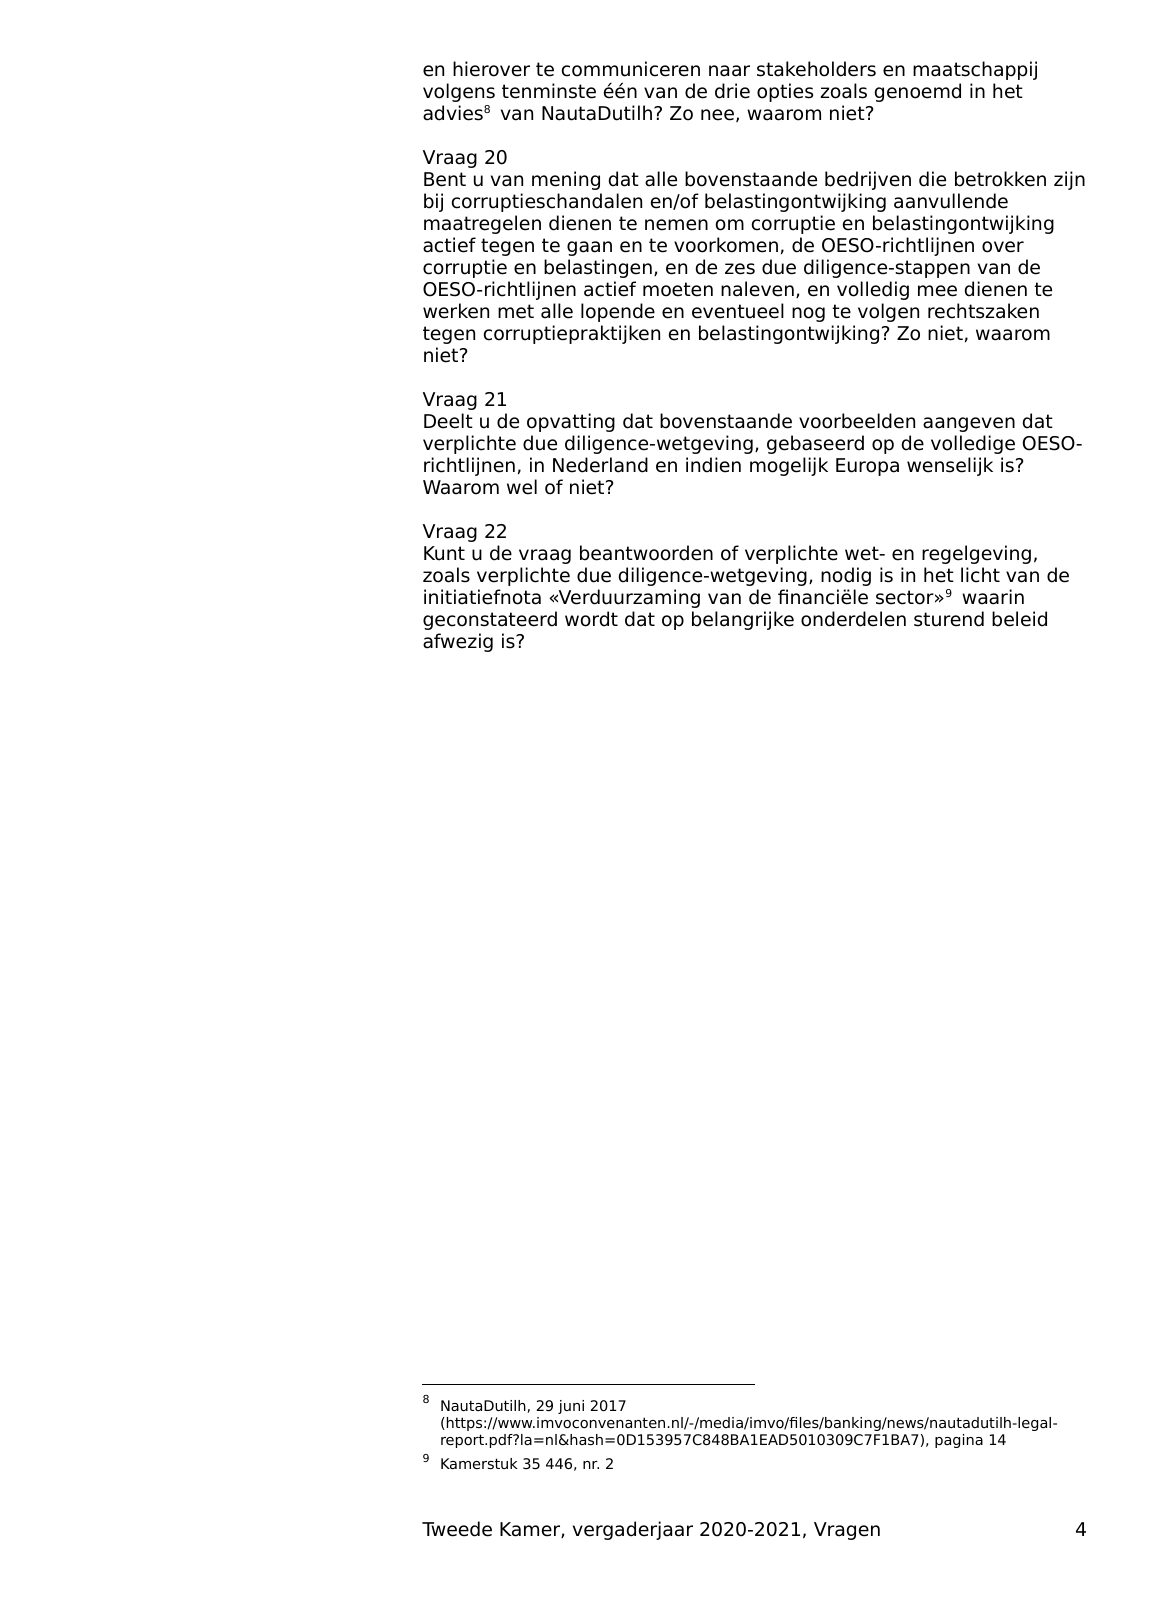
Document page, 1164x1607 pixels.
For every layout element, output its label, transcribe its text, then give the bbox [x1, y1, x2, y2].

text Vraag 21 [422, 389, 1087, 411]
text NautaDutilh, 29 juni 2017 (https://www.imvoconvenanten.nl/-/media/imvo/files/banking/news/nautadutilh-legal-report.pdf?la=nl&hash=0D153957C848BA1EAD5010309C7F1BA7), pagina 14 [422, 1393, 1087, 1449]
text Kamerstuk 35 446, nr. 2 [422, 1452, 1087, 1474]
text Kunt u de vraag beantwoorden of verplichte wet- en regelgeving, zoals verplichte due diligence-wetgeving, nodig is in het licht van de initiatiefnota «Verduurzaming van de financiële sector» waarin geconstateerd wordt dat op belangrijke onderdelen sturend beleid afwezig is? [422, 543, 1087, 653]
text Vraag 20 [422, 147, 1087, 169]
text Deelt u de opvatting dat bovenstaande voorbeelden aangeven dat verplichte due diligence-wetgeving, gebaseerd op de volledige OESO-richtlijnen, in Nederland en indien mogelijk Europa wenselijk is? Waarom wel of niet? [422, 411, 1087, 499]
text en hierover te communiceren naar stakeholders en maatschappij volgens tenminste één van de drie opties zoals genoemd in het advies van NautaDutilh? Zo nee, waarom niet? [422, 59, 1087, 125]
text Vraag 22 [422, 521, 1087, 543]
text Bent u van mening dat alle bovenstaande bedrijven die betrokken zijn bij corruptieschandalen en/of belastingontwijking aanvullende maatregelen dienen te nemen om corruptie en belastingontwijking actief tegen te gaan en te voorkomen, de OESO-richtlijnen over corruptie en belastingen, en de zes due diligence-stappen van de OESO-richtlijnen actief moeten naleven, en volledig mee dienen te werken met alle lopende en eventueel nog te volgen rechtszaken tegen corruptiepraktijken en belastingontwijking? Zo niet, waarom niet? [422, 169, 1087, 367]
